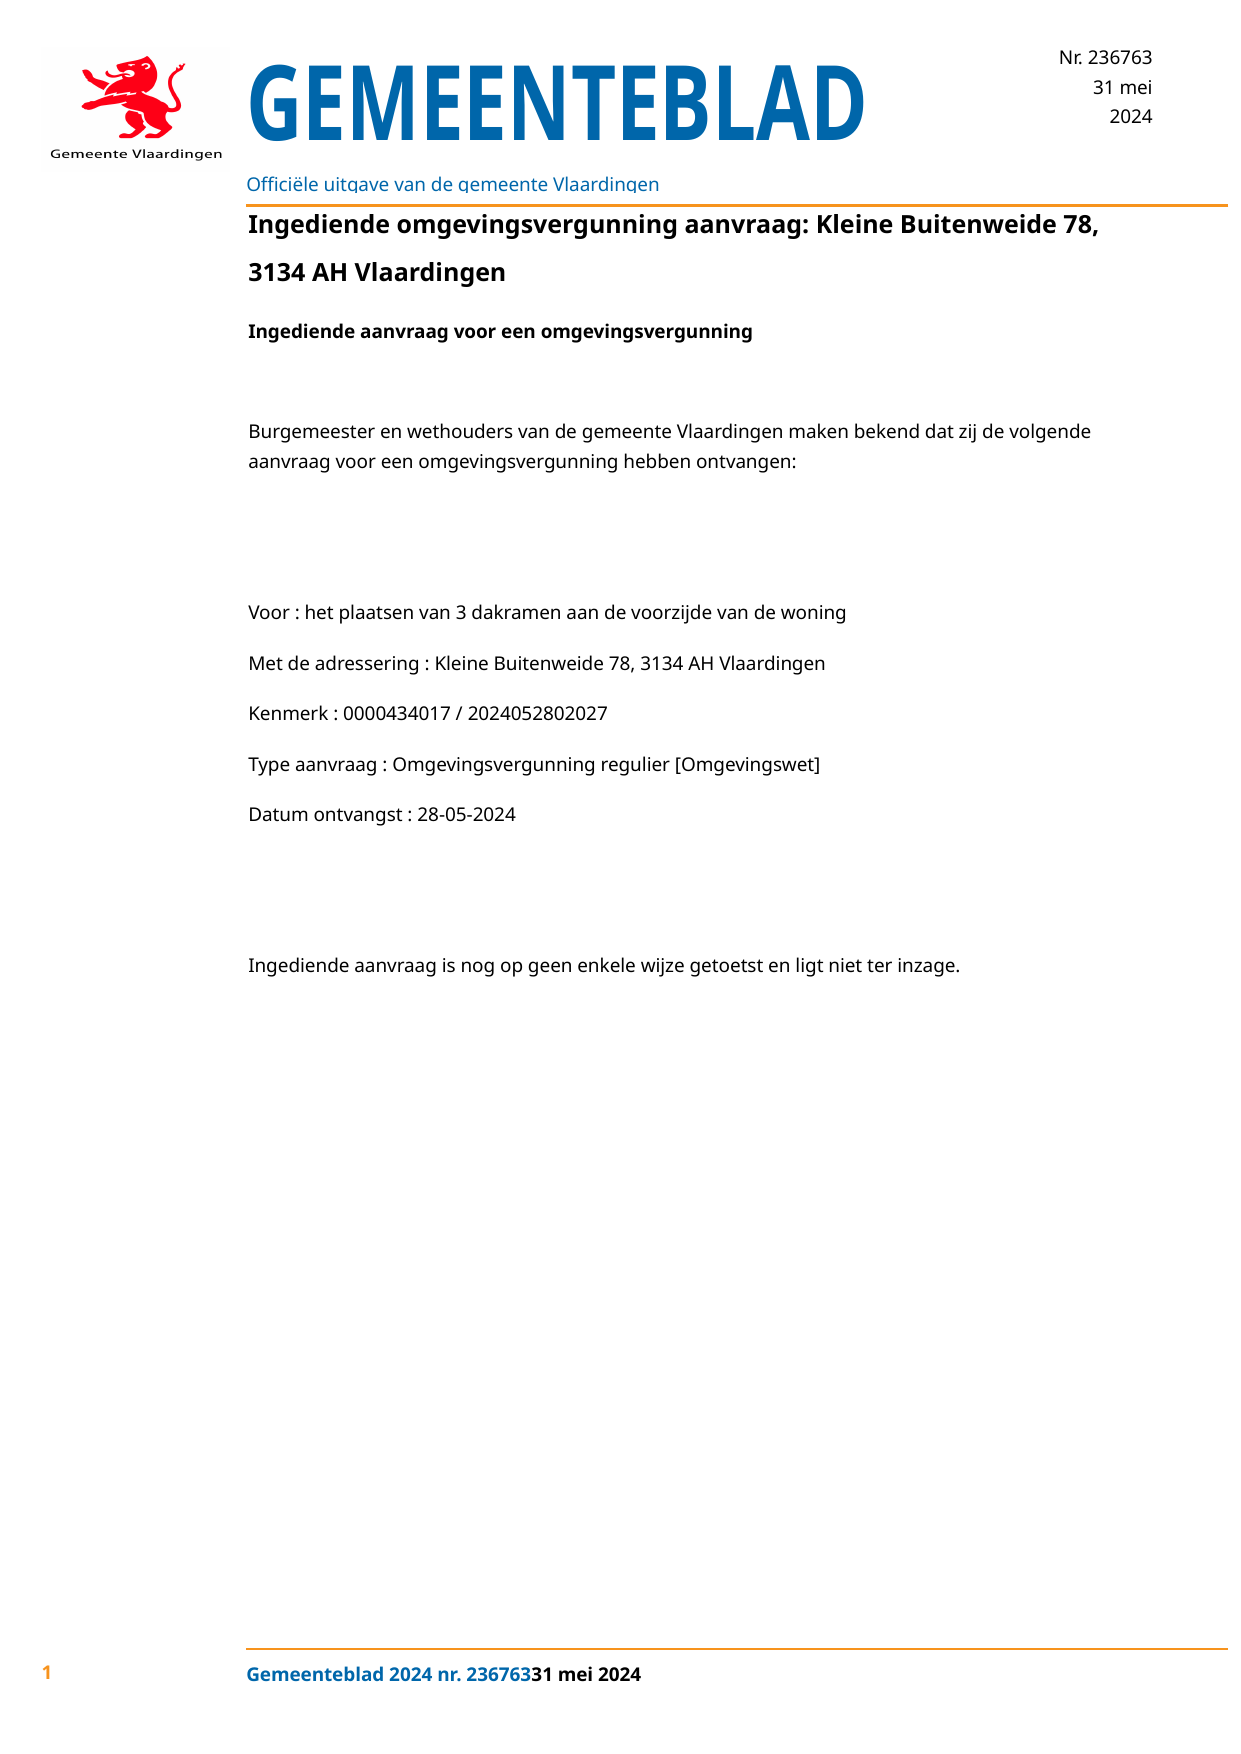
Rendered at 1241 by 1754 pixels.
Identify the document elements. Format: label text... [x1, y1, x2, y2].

text Burgemeester en wethouders van de gemeente Vlaardingen maken bekend dat zij de volgende aanvraag voor een omgevingsvergunning hebben ontvangen: [248, 419, 1152, 474]
text Type aanvraag : Omgevingsvergunning regulier [Omgevingswet] [248, 751, 1152, 777]
text Ingediende omgevingsvergunning aanvraag: Kleine Buitenweide 78, 3134 AH Vlaardingen [248, 207, 1152, 288]
picture [41, 47, 231, 172]
text Ingediende aanvraag voor een omgevingsvergunning [248, 318, 1152, 344]
text Kenmerk : 0000434017 / 2024052802027 [248, 700, 1152, 726]
text Ingediende aanvraag is nog op geen enkele wijze getoetst en ligt niet ter inzage. [248, 952, 1152, 978]
text Met de adressering : Kleine Buitenweide 78, 3134 AH Vlaardingen [248, 650, 1152, 676]
text Voor : het plaatsen van 3 dakramen aan de voorzijde van de woning [248, 599, 1152, 625]
text Datum ontvangst : 28-05-2024 [248, 801, 1152, 827]
